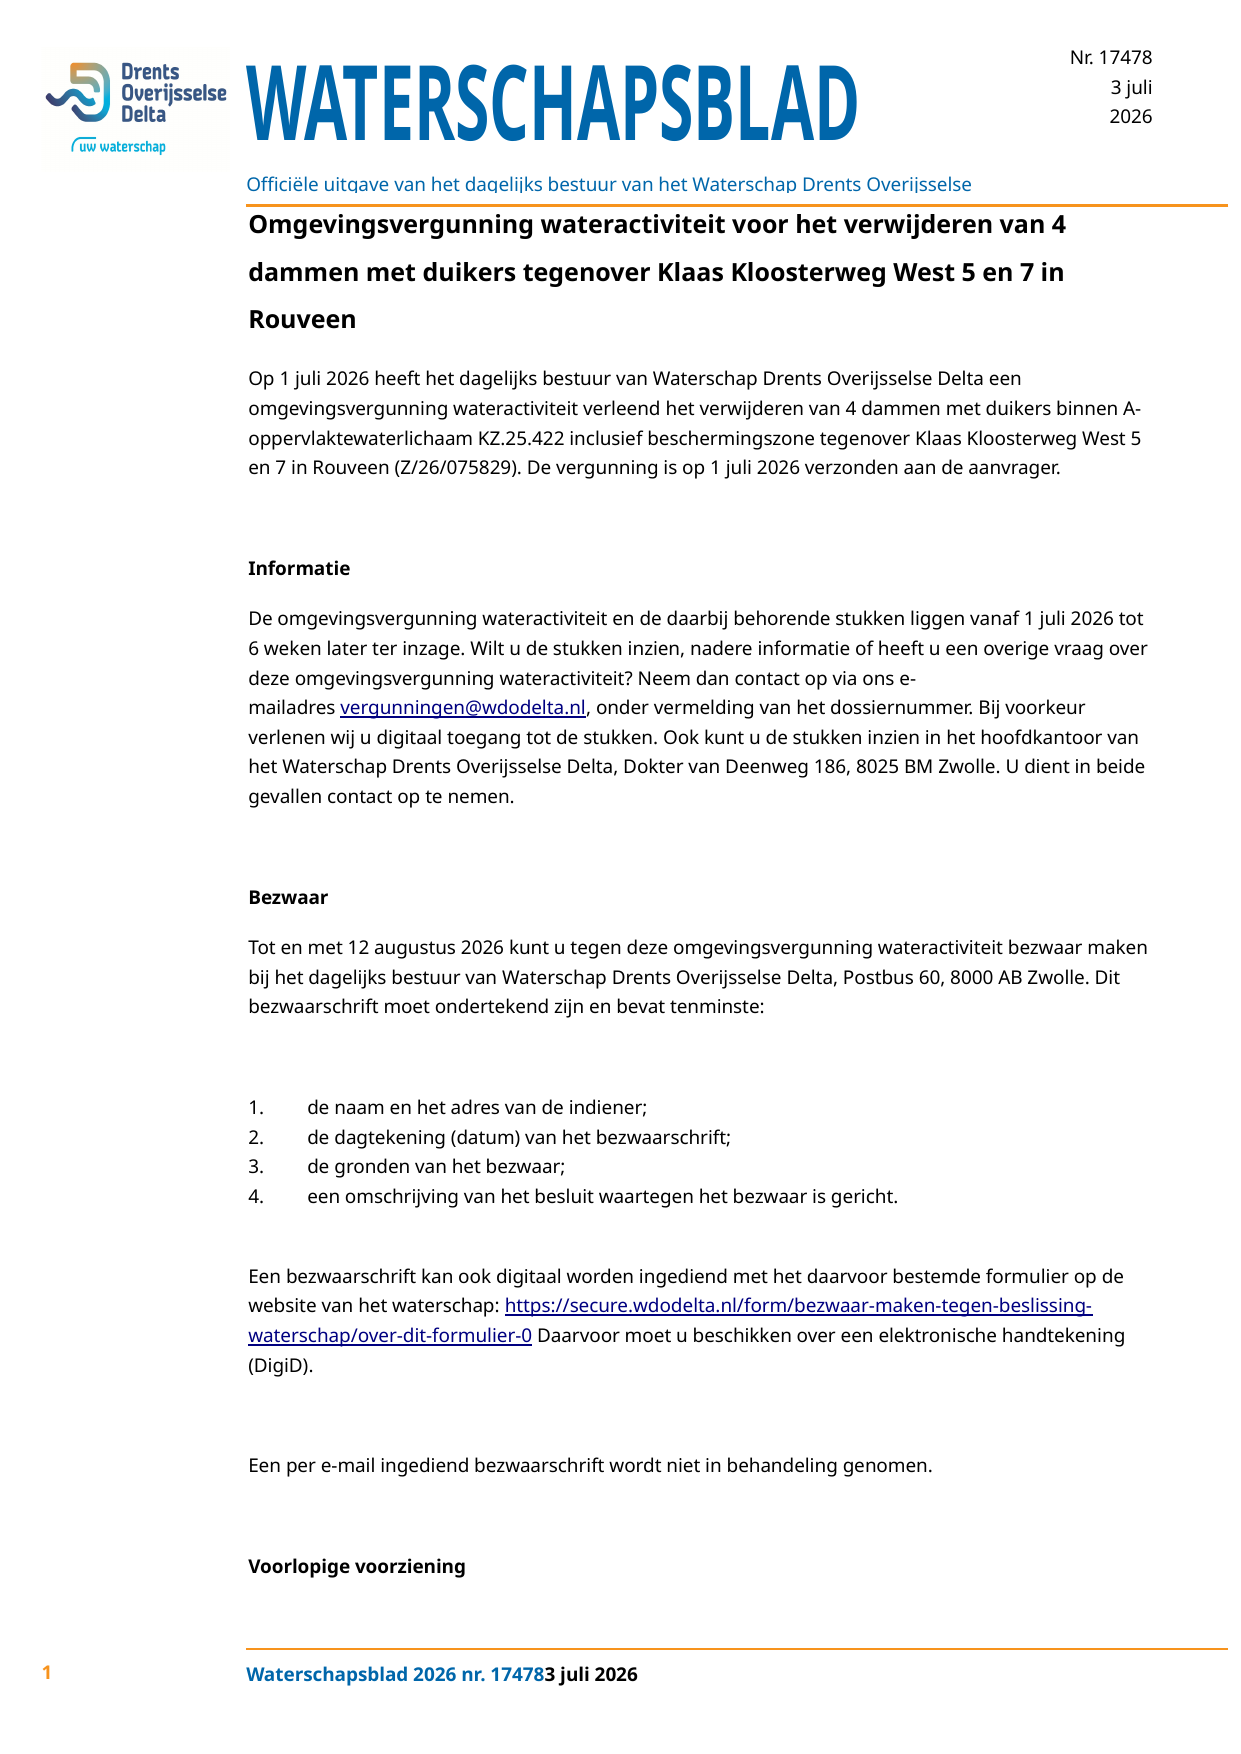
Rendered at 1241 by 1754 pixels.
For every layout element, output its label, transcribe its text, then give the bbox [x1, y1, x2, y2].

text Bezwaar [248, 884, 1152, 909]
text Tot en met 12 augustus 2026 kunt u tegen deze omgevingsvergunning wateractiviteit bezwaar maken bij het dagelijks bestuur van Waterschap Drents Overijsselse Delta, Postbus 60, 8000 AB Zwolle. Dit bezwaarschrift moet ondertekend zijn en bevat tenminste: [248, 934, 1152, 1019]
list de naam en het adres van de indiener; [248, 1094, 1152, 1120]
picture [41, 47, 231, 172]
list de gronden van het bezwaar; [248, 1153, 1152, 1179]
text Omgevingsvergunning wateractiviteit voor het verwijderen van 4 dammen met duikers tegenover Klaas Kloosterweg West 5 en 7 in Rouveen [248, 207, 1152, 336]
text Informatie [248, 555, 1152, 581]
text Een per e-mail ingediend bezwaarschrift wordt niet in behandeling genomen. [248, 1453, 1152, 1478]
list de dagtekening (datum) van het bezwaarschrift; [248, 1124, 1152, 1149]
text Voorlopige voorziening [248, 1553, 1152, 1579]
text Op 1 juli 2026 heeft het dagelijks bestuur van Waterschap Drents Overijsselse Delta een omgevingsvergunning wateractiviteit verleend het verwijderen van 4 dammen met duikers binnen A-oppervlaktewaterlichaam KZ.25.422 inclusief beschermingszone tegenover Klaas Kloosterweg West 5 en 7 in Rouveen (Z/26/075829). De vergunning is op 1 juli 2026 verzonden aan de aanvrager. [248, 366, 1152, 480]
text Een bezwaarschrift kan ook digitaal worden ingediend met het daarvoor bestemde formulier op de website van het waterschap: https://secure.wdodelta.nl/form/bezwaar-maken-tegen-beslissing-waterschap/over-dit-formulier-0 Daarvoor moet u beschikken over een elektronische handtekening (DigiD). [248, 1263, 1152, 1377]
text De omgevingsvergunning wateractiviteit en de daarbij behorende stukken liggen vanaf 1 juli 2026 tot 6 weken later ter inzage. Wilt u de stukken inzien, nadere informatie of heeft u een overige vraag over deze omgevingsvergunning wateractiviteit? Neem dan contact op via ons e-mailadres vergunningen@wdodelta.nl, onder vermelding van het dossiernummer. Bij voorkeur verlenen wij u digitaal toegang tot de stukken. Ook kunt u de stukken inzien in het hoofdkantoor van het Waterschap Drents Overijsselse Delta, Dokter van Deenweg 186, 8025 BM Zwolle. U dient in beide gevallen contact op te nemen. [248, 606, 1152, 809]
list een omschrijving van het besluit waartegen het bezwaar is gericht. [248, 1183, 1152, 1209]
